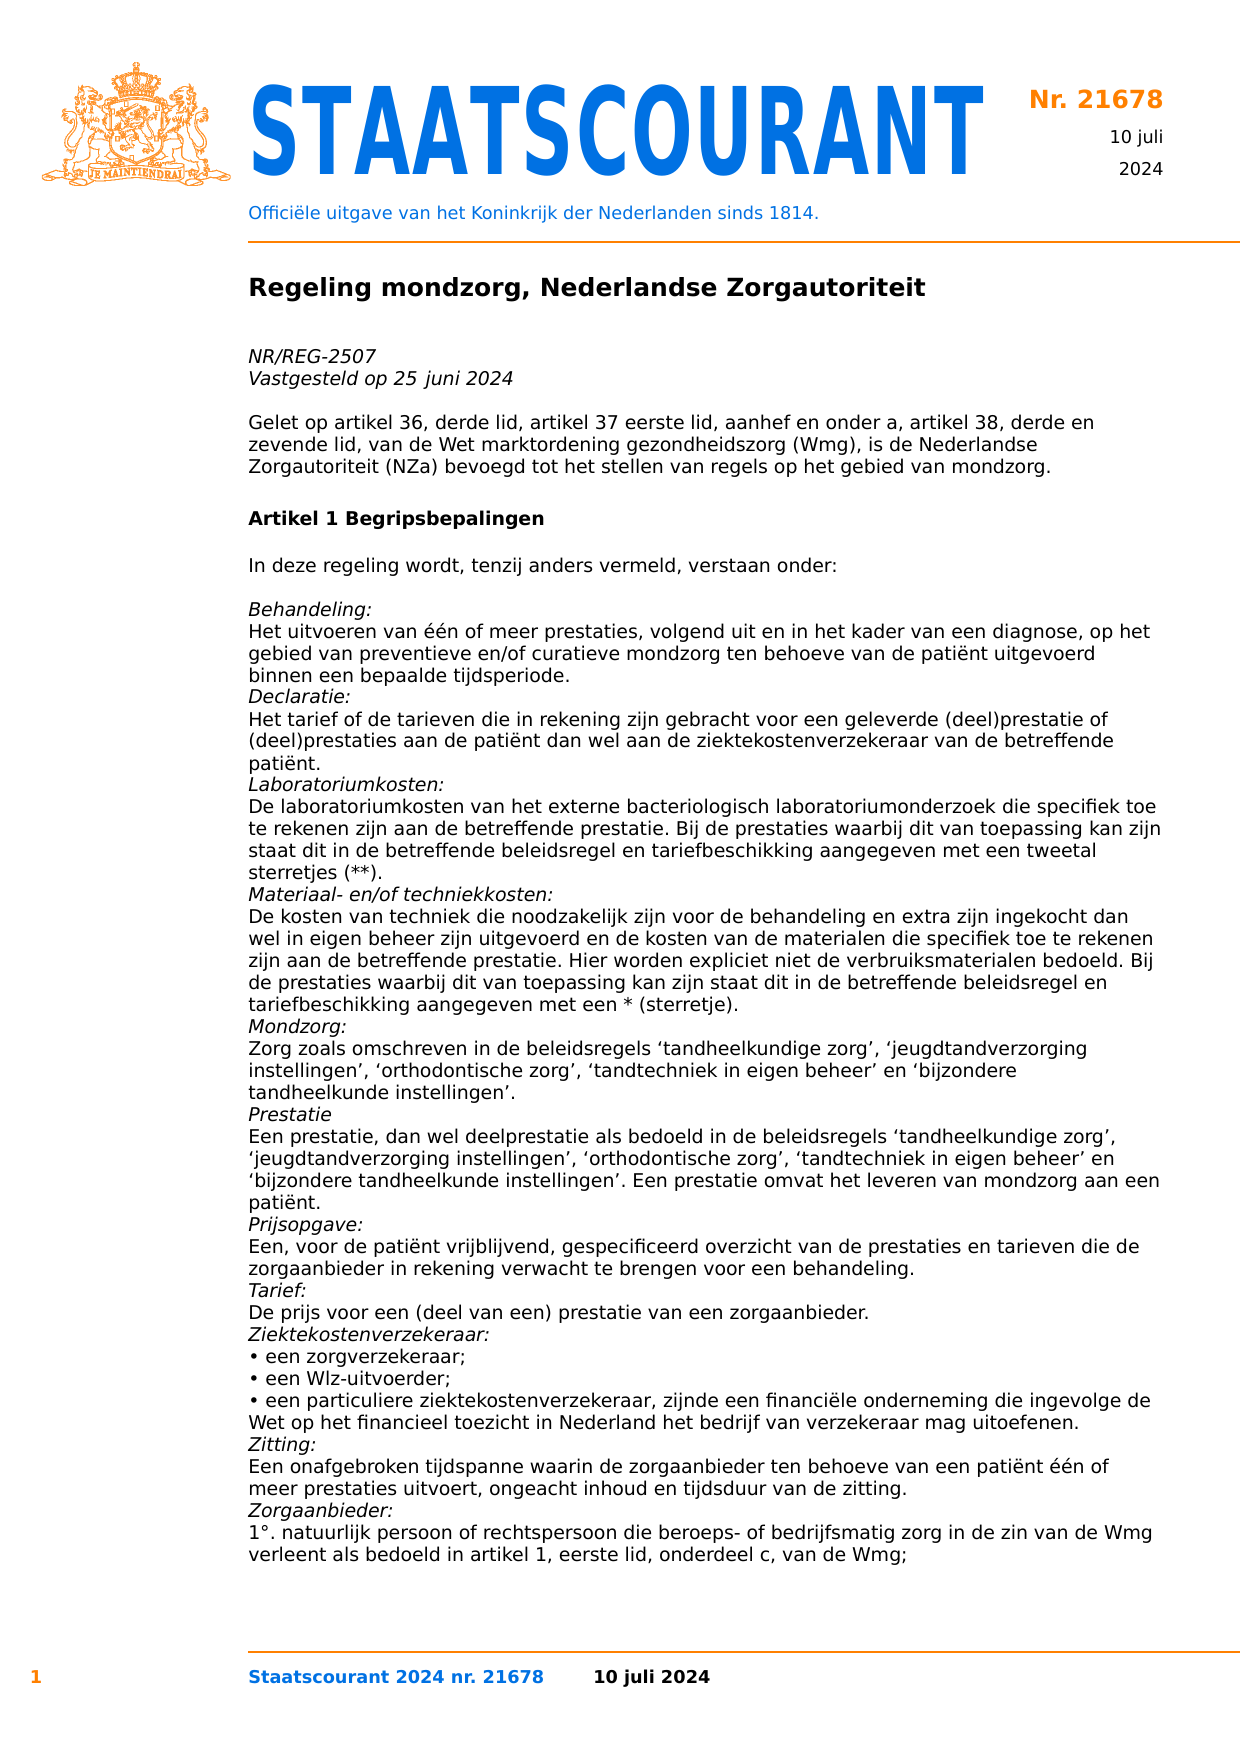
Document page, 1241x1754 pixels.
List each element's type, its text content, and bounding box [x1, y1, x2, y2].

text Het uitvoeren van één of meer prestaties, volgend uit en in het kader van een diagnose, op het gebied van preventieve en/of curatieve mondzorg ten behoeve van de patiënt uitgevoerd binnen een bepaalde tijdsperiode. [248, 621, 1163, 686]
text Declaratie: [248, 686, 1163, 708]
text De laboratoriumkosten van het externe bacteriologisch laboratoriumonderzoek die specifiek toe te rekenen zijn aan de betreffende prestatie. Bij de prestaties waarbij dit van toepassing kan zijn staat dit in de betreffende beleidsregel en tariefbeschikking aangegeven met een tweetal sterretjes (**). [248, 796, 1163, 884]
text Zitting: [248, 1434, 1163, 1456]
text • een particuliere ziektekostenverzekeraar, zijnde een financiële onderneming die ingevolge de Wet op het financieel toezicht in Nederland het bedrijf van verzekeraar mag uitoefenen. [248, 1390, 1163, 1434]
text De prijs voor een (deel van een) prestatie van een zorgaanbieder. [248, 1302, 1163, 1324]
text Mondzorg: [248, 1016, 1163, 1038]
subtitle Regeling mondzorg, Nederlandse Zorgautoriteit [248, 273, 1163, 302]
text Prestatie [248, 1104, 1163, 1126]
table_cell 2024 [998, 153, 1240, 203]
text Zorgaanbieder: [248, 1500, 1163, 1522]
text Zorg zoals omschreven in de beleidsregels ‘tandheelkundige zorg’, ‘jeugdtandverzorging instellingen’, ‘orthodontische zorg’, ‘tandtechniek in eigen beheer’ en ‘bijzondere tandheelkunde instellingen’. [248, 1038, 1163, 1104]
text Een onafgebroken tijdspanne waarin de zorgaanbieder ten behoeve van een patiënt één of meer prestaties uitvoert, ongeacht inhoud en tijdsduur van de zitting. [248, 1456, 1163, 1500]
text Prijsopgave: [248, 1214, 1163, 1236]
text NR/REG-2507 [248, 346, 1163, 368]
text In deze regeling wordt, tenzij anders vermeld, verstaan onder: [248, 555, 1163, 577]
table_cell Officiële uitgave van het Koninkrijk der Nederlanden sinds 1814. [248, 203, 1240, 241]
text Het tarief of de tarieven die in rekening zijn gebracht voor een geleverde (deel)prestatie of (deel)prestaties aan de patiënt dan wel aan de ziektekostenverzekeraar van de betreffende patiënt. [248, 708, 1163, 774]
text De kosten van techniek die noodzakelijk zijn voor de behandeling en extra zijn ingekocht dan wel in eigen beheer zijn uitgevoerd en de kosten van de materialen die specifiek toe te rekenen zijn aan de betreffende prestatie. Hier worden expliciet niet de verbruiksmaterialen bedoeld. Bij de prestaties waarbij dit van toepassing kan zijn staat dit in de betreffende beleidsregel en tariefbeschikking aangegeven met een * (sterretje). [248, 906, 1163, 1016]
text Behandeling: [248, 598, 1163, 621]
text • een zorgverzekeraar; [248, 1346, 1163, 1368]
text Een, voor de patiënt vrijblijvend, gespecificeerd overzicht van de prestaties en tarieven die de zorgaanbieder in rekening verwacht te brengen voor een behandeling. [248, 1236, 1163, 1280]
picture [41, 62, 231, 186]
text Een prestatie, dan wel deelprestatie als bedoeld in de beleidsregels ‘tandheelkundige zorg’, ‘jeugdtandverzorging instellingen’, ‘orthodontische zorg’, ‘tandtechniek in eigen beheer’ en ‘bijzondere tandheelkunde instellingen’. Een prestatie omvat het leveren van mondzorg aan een patiënt. [248, 1126, 1163, 1214]
text Laboratoriumkosten: [248, 774, 1163, 796]
table_cell 10 juli [998, 121, 1240, 153]
text 1°. natuurlijk persoon of rechtspersoon die beroeps- of bedrijfsmatig zorg in de zin van de Wmg verleent als bedoeld in artikel 1, eerste lid, onderdeel c, van de Wmg; [248, 1522, 1163, 1566]
text Vastgesteld op 25 juni 2024 [248, 368, 1163, 390]
table_header Nr. 21678 [998, 62, 1240, 121]
text Tarief: [248, 1280, 1163, 1302]
text Materiaal- en/of techniekkosten: [248, 884, 1163, 906]
table_header STAATSCOURANT [248, 62, 998, 203]
text • een Wlz-uitvoerder; [248, 1368, 1163, 1390]
text Gelet op artikel 36, derde lid, artikel 37 eerste lid, aanhef en onder a, artikel 38, derde en zevende lid, van de Wet marktordening gezondheidszorg (Wmg), is de Nederlandse Zorgautoriteit (NZa) bevoegd tot het stellen van regels op het gebied van mondzorg. [248, 412, 1163, 478]
table_header [25, 62, 248, 241]
subtitle Artikel 1 Begripsbepalingen [248, 508, 1163, 530]
text Ziektekostenverzekeraar: [248, 1324, 1163, 1346]
